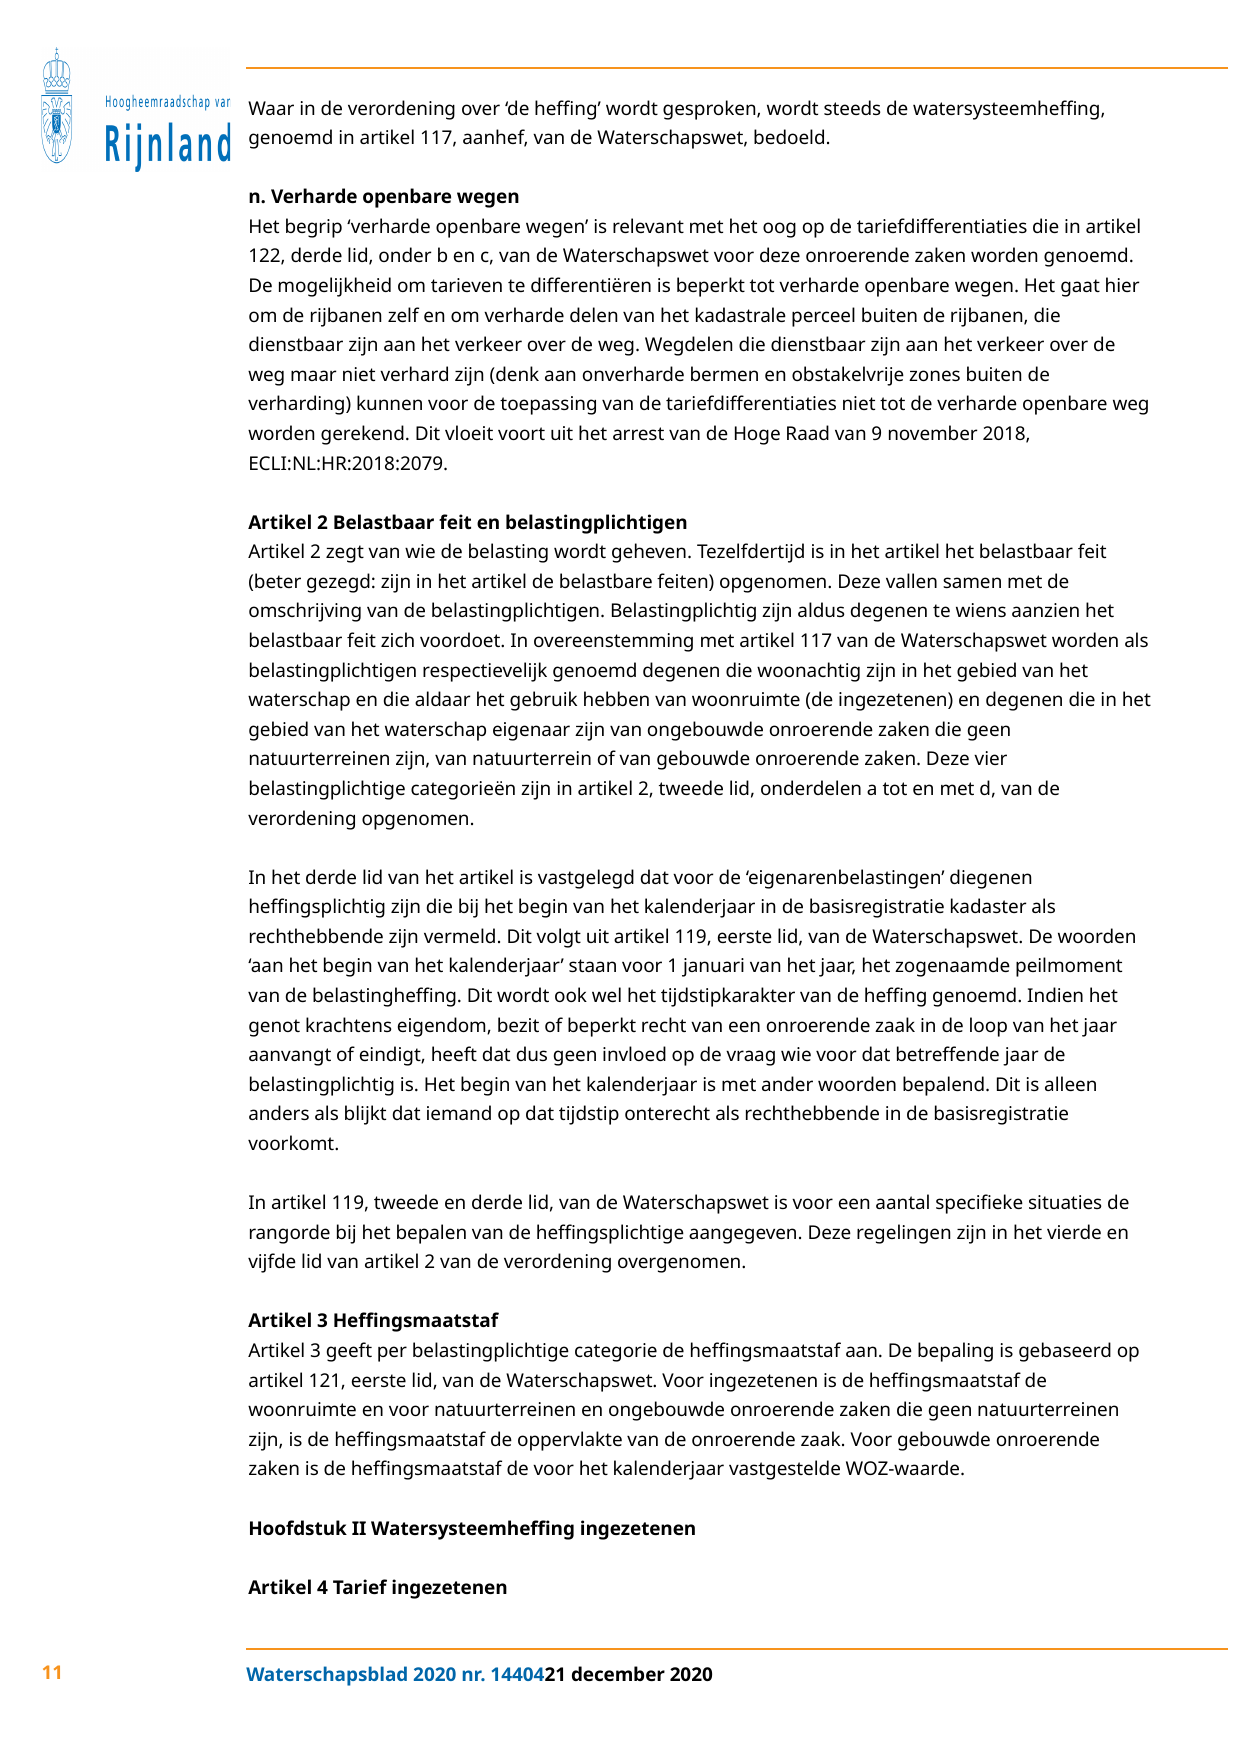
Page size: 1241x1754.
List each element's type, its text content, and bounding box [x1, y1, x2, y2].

text In artikel 119, tweede en derde lid, van de Waterschapswet is voor een aantal specifieke situaties de rangorde bij het bepalen van de heffingsplichtige aangegeven. Deze regelingen zijn in het vierde en vijfde lid van artikel 2 van de verordening overgenomen. [248, 1189, 1152, 1274]
text Artikel 3 Heffingsmaatstaf [248, 1308, 1152, 1333]
text In het derde lid van het artikel is vastgelegd dat voor de ‘eigenarenbelastingen’ diegenen heffingsplichtig zijn die bij het begin van het kalenderjaar in de basisregistratie kadaster als rechthebbende zijn vermeld. Dit volgt uit artikel 119, eerste lid, van de Waterschapswet. De woorden ‘aan het begin van het kalenderjaar’ staan voor 1 januari van het jaar, het zogenaamde peilmoment van de belastingheffing. Dit wordt ook wel het tijdstipkarakter van de heffing genoemd. Indien het genot krachtens eigendom, bezit of beperkt recht van een onroerende zaak in de loop van het jaar aanvangt of eindigt, heeft dat dus geen invloed op de vraag wie voor dat betreffende jaar de belastingplichtig is. Het begin van het kalenderjaar is met ander woorden bepalend. Dit is alleen anders als blijkt dat iemand op dat tijdstip onterecht als rechthebbende in de basisregistratie voorkomt. [248, 864, 1152, 1156]
text Artikel 3 geeft per belastingplichtige categorie de heffingsmaatstaf aan. De bepaling is gebaseerd op artikel 121, eerste lid, van de Waterschapswet. Voor ingezetenen is de heffingsmaatstaf de woonruimte en voor natuurterreinen en ongebouwde onroerende zaken die geen natuurterreinen zijn, is de heffingsmaatstaf de oppervlakte van de onroerende zaak. Voor gebouwde onroerende zaken is de heffingsmaatstaf de voor het kalenderjaar vastgestelde WOZ-waarde. [248, 1337, 1152, 1481]
text Hoofdstuk II Watersysteemheffing ingezetenen [248, 1515, 1152, 1541]
text Artikel 2 Belastbaar feit en belastingplichtigen [248, 509, 1152, 535]
text Artikel 2 zegt van wie de belasting wordt geheven. Tezelfdertijd is in het artikel het belastbaar feit (beter gezegd: zijn in het artikel de belastbare feiten) opgenomen. Deze vallen samen met de omschrijving van de belastingplichtigen. Belastingplichtig zijn aldus degenen te wiens aanzien het belastbaar feit zich voordoet. In overeenstemming met artikel 117 van de Waterschapswet worden als belastingplichtigen respectievelijk genoemd degenen die woonachtig zijn in het gebied van het waterschap en die aldaar het gebruik hebben van woonruimte (de ingezetenen) en degenen die in het gebied van het waterschap eigenaar zijn van ongebouwde onroerende zaken die geen natuurterreinen zijn, van natuurterrein of van gebouwde onroerende zaken. Deze vier belastingplichtige categorieën zijn in artikel 2, tweede lid, onderdelen a tot en met d, van de verordening opgenomen. [248, 538, 1152, 831]
picture [41, 47, 231, 172]
text Artikel 4 Tarief ingezetenen [248, 1574, 1152, 1600]
text Waar in de verordening over ‘de heffing’ wordt gesproken, wordt steeds de watersysteemheffing, genoemd in artikel 117, aanhef, van de Waterschapswet, bedoeld. [248, 95, 1152, 150]
text n. Verharde openbare wegen [248, 183, 1152, 209]
text Het begrip ‘verharde openbare wegen’ is relevant met het oog op de tariefdifferentiaties die in artikel 122, derde lid, onder b en c, van de Waterschapswet voor deze onroerende zaken worden genoemd. De mogelijkheid om tarieven te differentiëren is beperkt tot verharde openbare wegen. Het gaat hier om de rijbanen zelf en om verharde delen van het kadastrale perceel buiten de rijbanen, die dienstbaar zijn aan het verkeer over de weg. Wegdelen die dienstbaar zijn aan het verkeer over de weg maar niet verhard zijn (denk aan onverharde bermen en obstakelvrije zones buiten de verharding) kunnen voor de toepassing van de tariefdifferentiaties niet tot de verharde openbare weg worden gerekend. Dit vloeit voort uit het arrest van de Hoge Raad van 9 november 2018, ECLI:NL:HR:2018:2079. [248, 213, 1152, 476]
